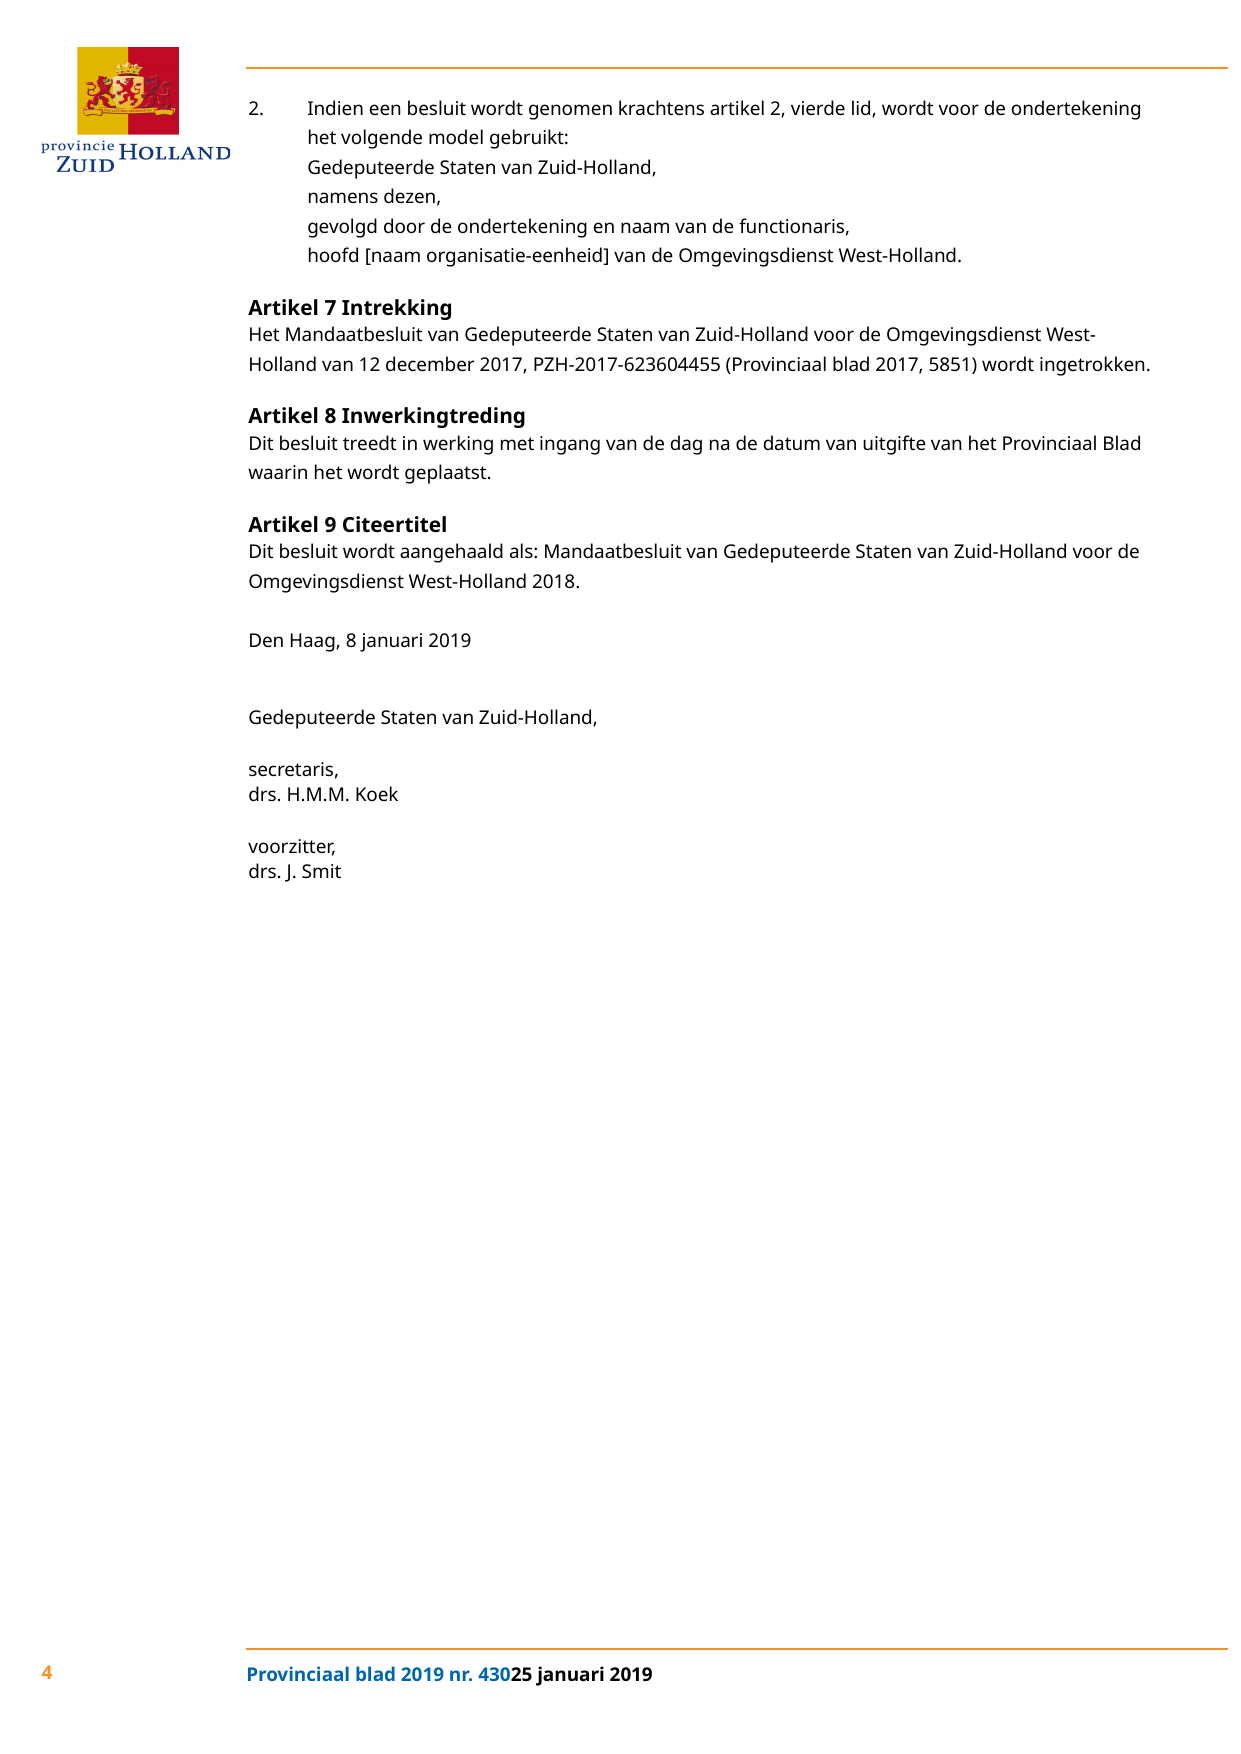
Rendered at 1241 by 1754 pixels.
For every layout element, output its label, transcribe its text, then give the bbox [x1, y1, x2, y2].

text Het Mandaatbesluit van Gedeputeerde Staten van Zuid-Holland voor de Omgevingsdienst West-Holland van 12 december 2017, PZH-2017-623604455 (Provinciaal blad 2017, 5851) wordt ingetrokken. [248, 322, 1152, 377]
list gevolgd door de ondertekening en naam van de functionaris, [248, 213, 1152, 239]
text Dit besluit treedt in werking met ingang van de dag na de datum van uitgifte van het Provinciaal Blad waarin het wordt geplaatst. [248, 430, 1152, 485]
text Artikel 8 Inwerkingtreding [248, 402, 1152, 430]
text Dit besluit wordt aangehaald als: Mandaatbesluit van Gedeputeerde Staten van Zuid-Holland voor de Omgevingsdienst West-Holland 2018. [248, 538, 1152, 594]
picture [41, 47, 231, 172]
text Den Haag, 8 januari 2019 [248, 627, 1152, 653]
text secretaris, [248, 756, 1152, 782]
text voorzitter, [248, 833, 1152, 859]
text drs. H.M.M. Koek [248, 782, 1152, 807]
list Indien een besluit wordt genomen krachtens artikel 2, vierde lid, wordt voor de ondertekening het volgende model gebruikt: [248, 95, 1152, 150]
text Artikel 9 Citeertitel [248, 510, 1152, 538]
list namens dezen, [248, 183, 1152, 209]
text Artikel 7 Intrekking [248, 293, 1152, 322]
text drs. J. Smit [248, 859, 1152, 884]
list hoofd [naam organisatie-eenheid] van de Omgevingsdienst West-Holland. [248, 243, 1152, 268]
text Gedeputeerde Staten van Zuid-Holland, [248, 704, 1152, 730]
list Gedeputeerde Staten van Zuid-Holland, [248, 154, 1152, 180]
